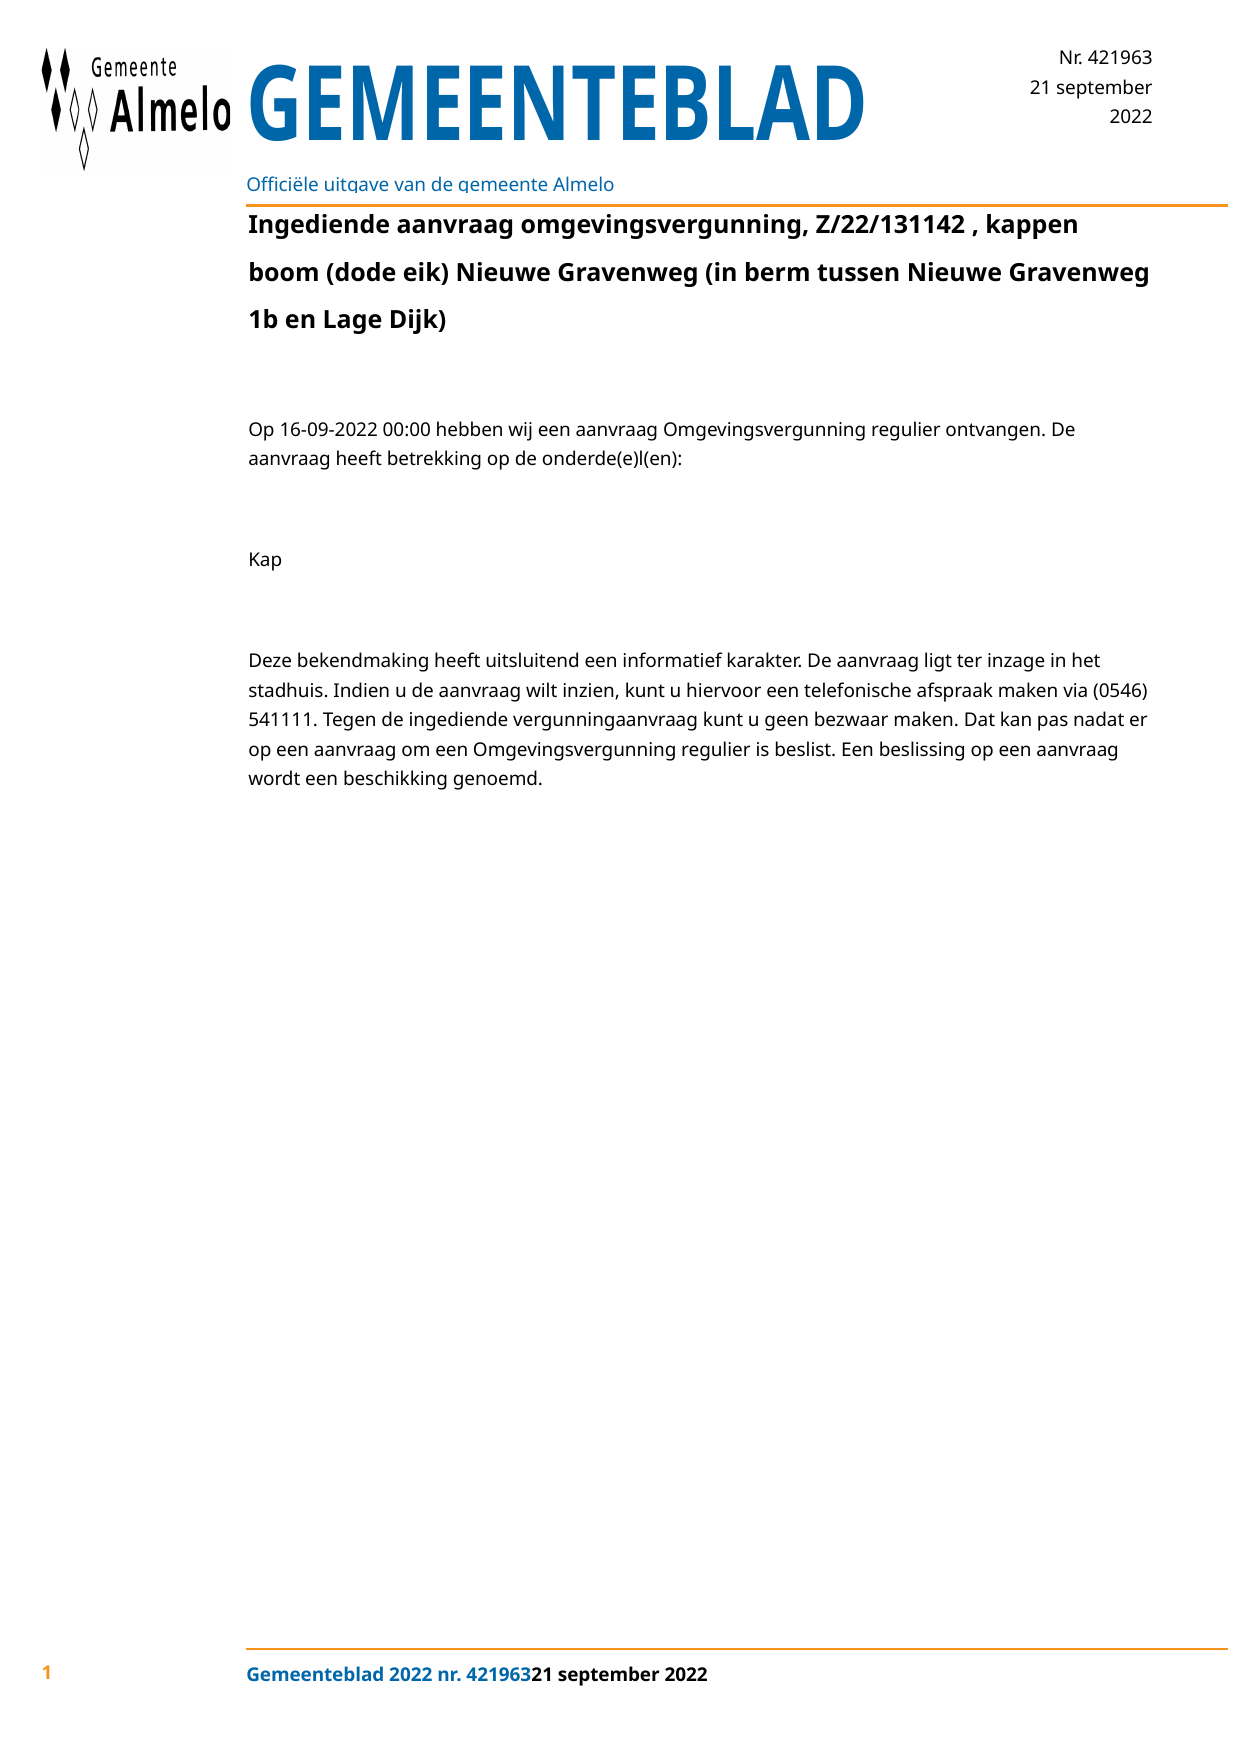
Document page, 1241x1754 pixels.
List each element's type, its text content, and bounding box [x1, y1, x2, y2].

picture [41, 47, 231, 172]
text Kap [248, 546, 1152, 572]
text Ingediende aanvraag omgevingsvergunning, Z/22/131142 , kappen boom (dode eik) Nieuwe Gravenweg (in berm tussen Nieuwe Gravenweg 1b en Lage Dijk) [248, 207, 1152, 336]
text Deze bekendmaking heeft uitsluitend een informatief karakter. De aanvraag ligt ter inzage in het stadhuis. Indien u de aanvraag wilt inzien, kunt u hiervoor een telefonische afspraak maken via (0546) 541111. Tegen de ingediende vergunningaanvraag kunt u geen bezwaar maken. Dat kan pas nadat er op een aanvraag om een Omgevingsvergunning regulier is beslist. Een beslissing op een aanvraag wordt een beschikking genoemd. [248, 647, 1152, 791]
text Op 16-09-2022 00:00 hebben wij een aanvraag Omgevingsvergunning regulier ontvangen. De aanvraag heeft betrekking op de onderde(e)l(en): [248, 416, 1152, 471]
